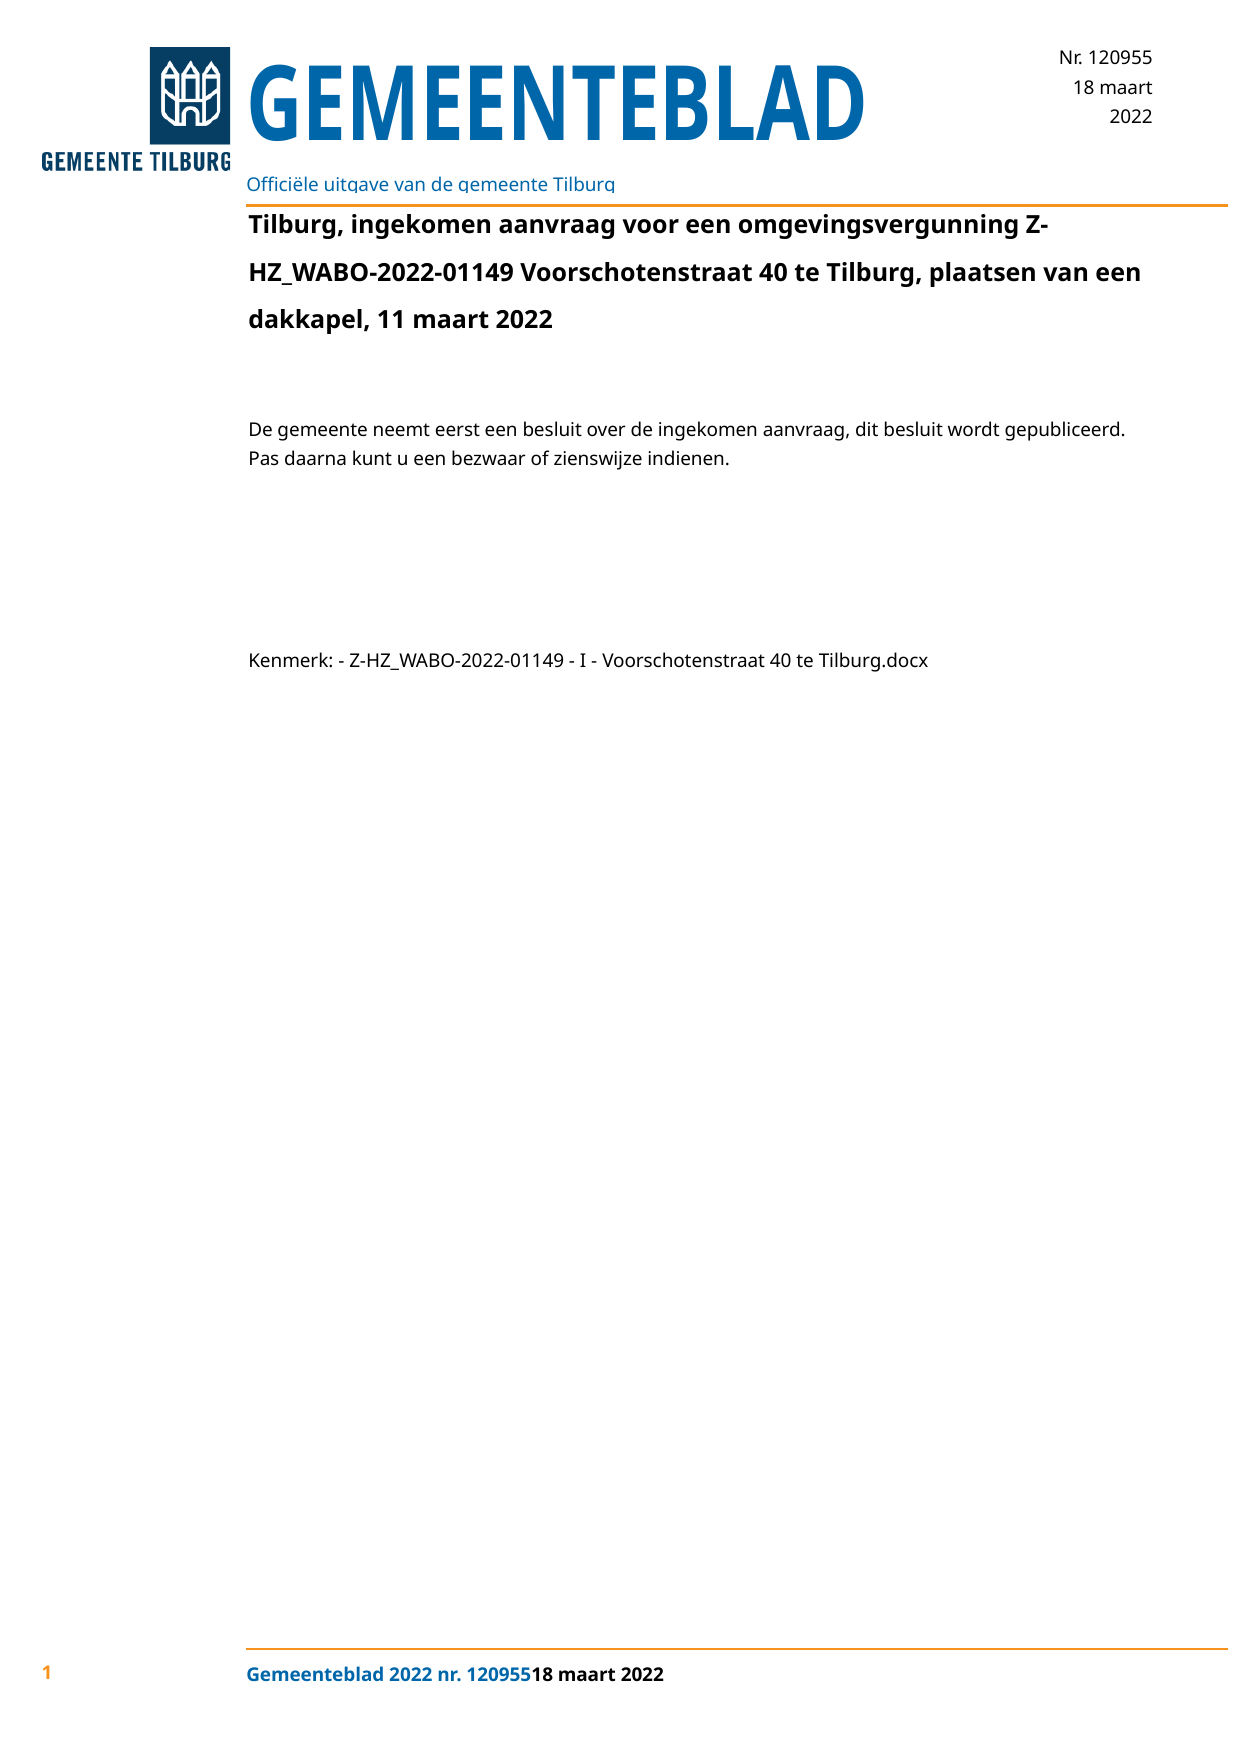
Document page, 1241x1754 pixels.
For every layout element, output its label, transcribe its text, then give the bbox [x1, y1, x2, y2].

text Kenmerk: - Z-HZ_WABO-2022-01149 - I - Voorschotenstraat 40 te Tilburg.docx [248, 647, 1152, 673]
picture [41, 47, 231, 172]
text De gemeente neemt eerst een besluit over de ingekomen aanvraag, dit besluit wordt gepubliceerd. Pas daarna kunt u een bezwaar of zienswijze indienen. [248, 416, 1152, 471]
text Tilburg, ingekomen aanvraag voor een omgevingsvergunning Z-HZ_WABO-2022-01149 Voorschotenstraat 40 te Tilburg, plaatsen van een dakkapel, 11 maart 2022 [248, 207, 1152, 336]
